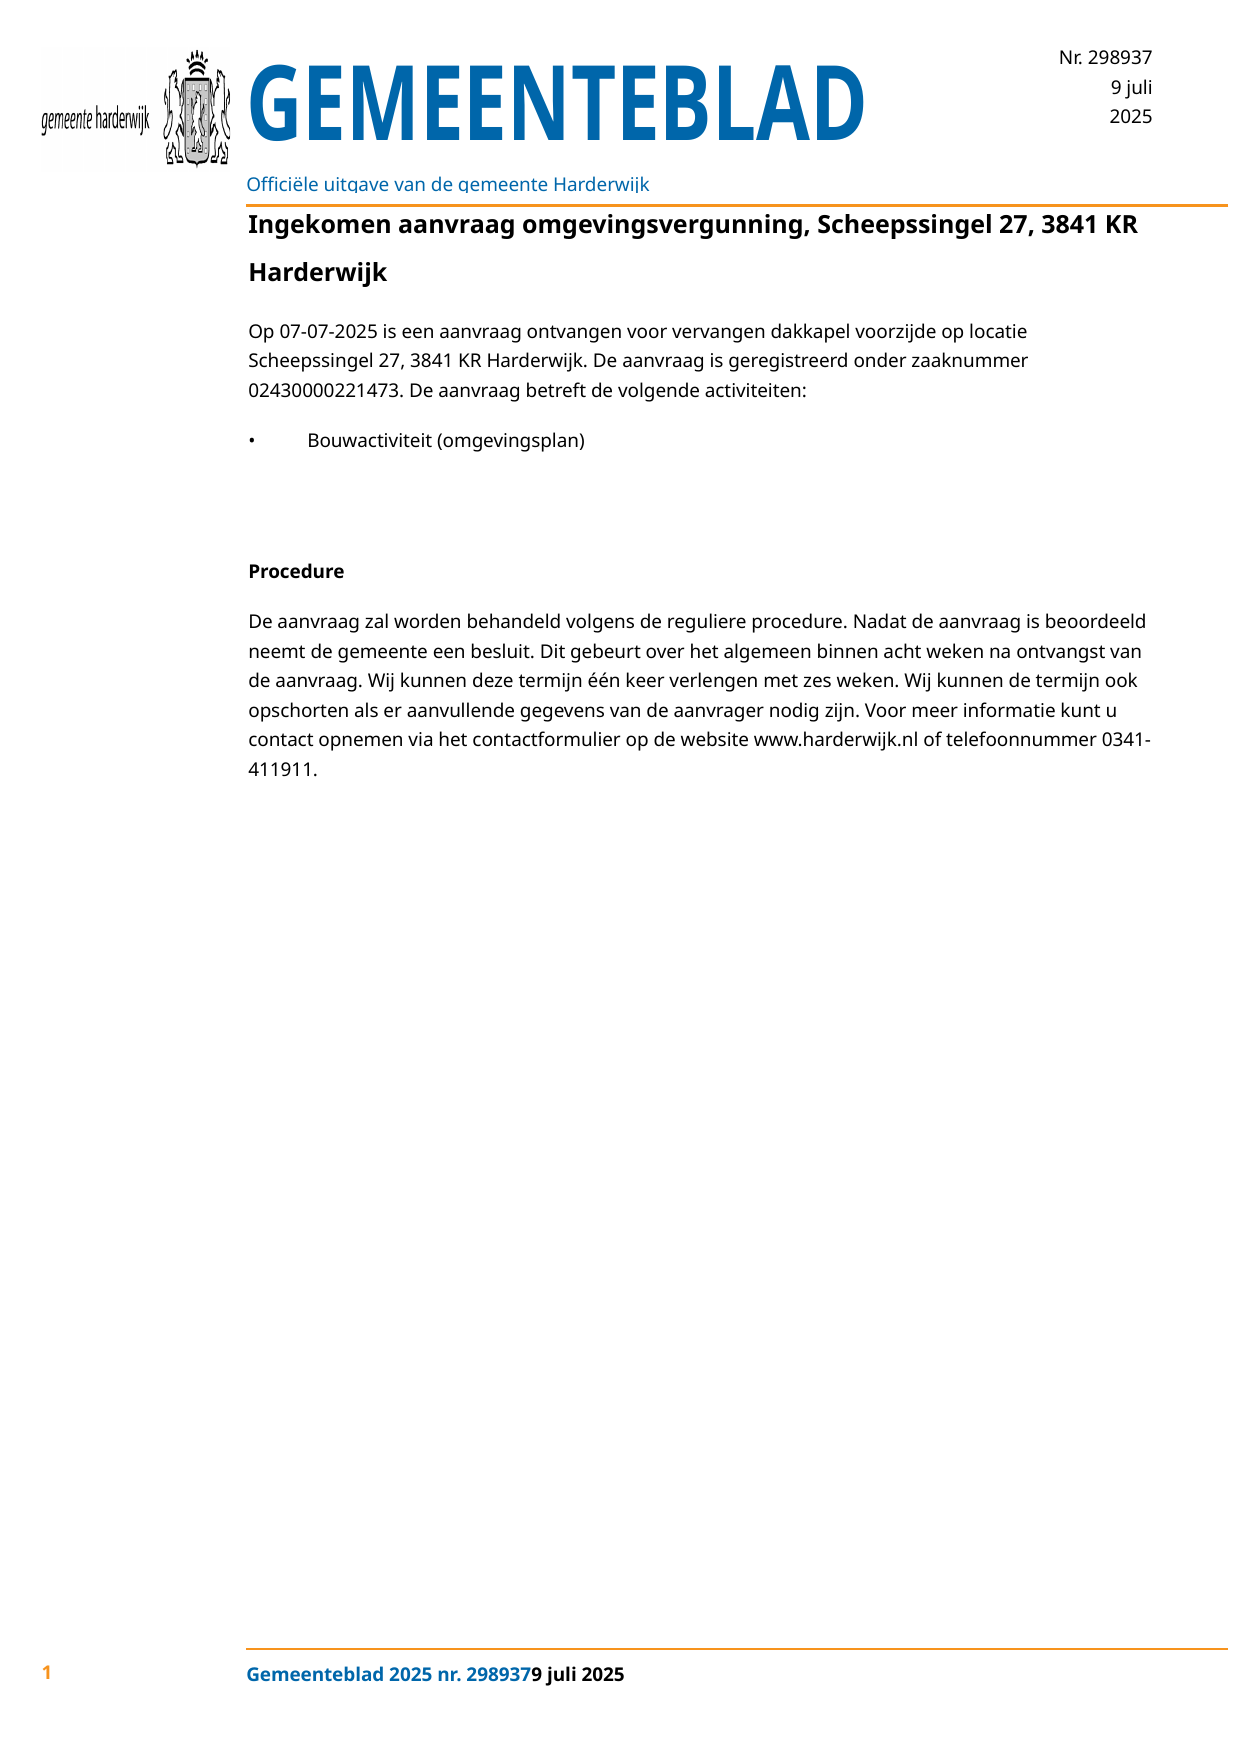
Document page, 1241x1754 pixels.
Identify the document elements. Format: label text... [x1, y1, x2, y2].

text Ingekomen aanvraag omgevingsvergunning, Scheepssingel 27, 3841 KR Harderwijk [248, 207, 1152, 288]
text Procedure [248, 558, 1152, 584]
list Bouwactiviteit (omgevingsplan) [248, 427, 1152, 453]
picture [41, 47, 231, 172]
text Op 07-07-2025 is een aanvraag ontvangen voor vervangen dakkapel voorzijde op locatie Scheepssingel 27, 3841 KR Harderwijk. De aanvraag is geregistreerd onder zaaknummer 02430000221473. De aanvraag betreft de volgende activiteiten: [248, 318, 1152, 403]
text De aanvraag zal worden behandeld volgens de reguliere procedure. Nadat de aanvraag is beoordeeld neemt de gemeente een besluit. Dit gebeurt over het algemeen binnen acht weken na ontvangst van de aanvraag. Wij kunnen deze termijn één keer verlengen met zes weken. Wij kunnen de termijn ook opschorten als er aanvullende gegevens van de aanvrager nodig zijn. Voor meer informatie kunt u contact opnemen via het contactformulier op de website www.harderwijk.nl of telefoonnummer 0341-411911. [248, 608, 1152, 782]
